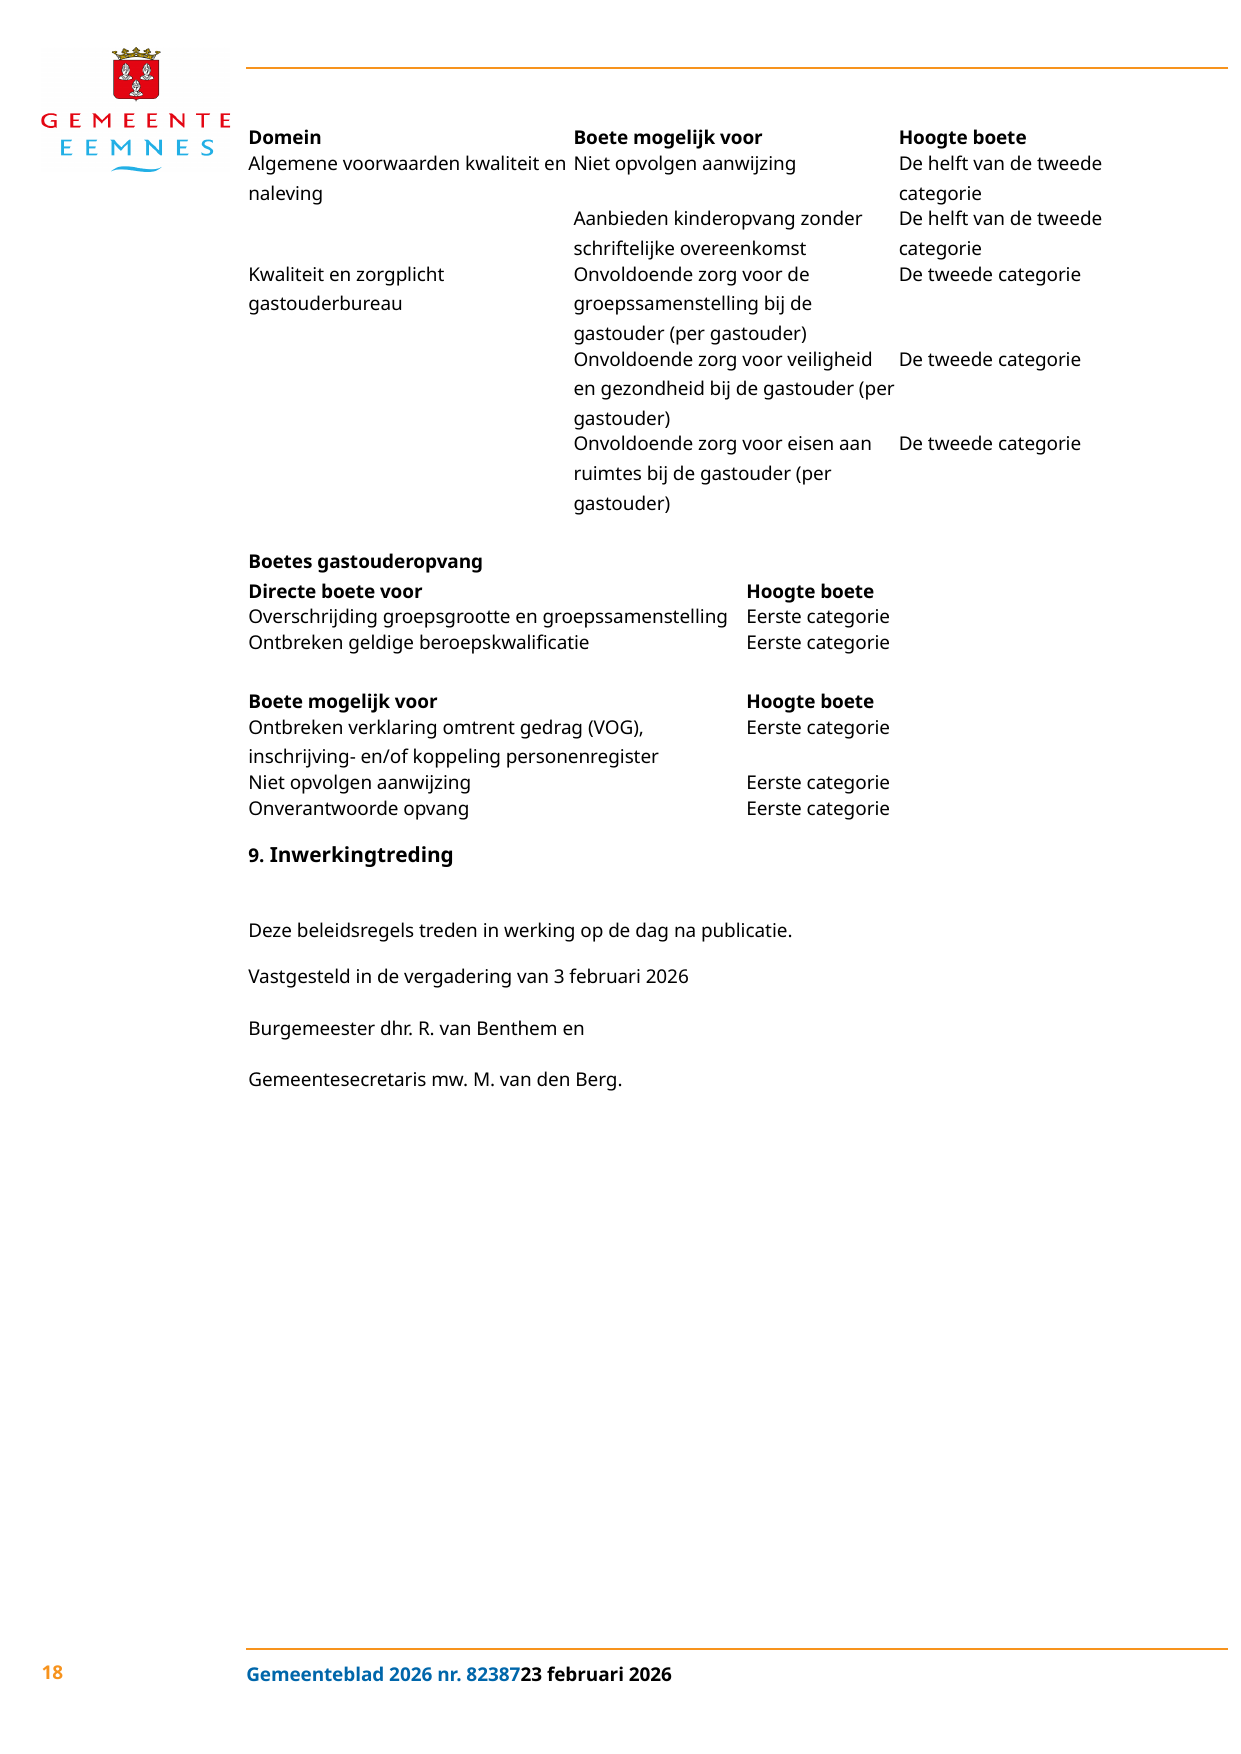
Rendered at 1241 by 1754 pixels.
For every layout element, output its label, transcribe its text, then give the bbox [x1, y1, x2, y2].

text Deze beleidsregels treden in werking op de dag na publicatie. [248, 918, 1152, 943]
table_cell Eerste categorie [746, 604, 1152, 629]
table_header Domein [248, 125, 573, 150]
text Boetes gastouderopvang [248, 548, 1152, 574]
table_cell Ontbreken verklaring omtrent gedrag (VOG), inschrijving- en/of koppeling personenregister [248, 714, 746, 769]
table_cell Eerste categorie [746, 795, 1152, 821]
table_cell Eerste categorie [746, 769, 1152, 795]
table_cell Algemene voorwaarden kwaliteit en naleving [248, 150, 573, 261]
table_cell Onverantwoorde opvang [248, 795, 746, 821]
table_cell Kwaliteit en zorgplicht gastouderbureau [248, 261, 573, 516]
table_cell De tweede categorie [899, 261, 1152, 346]
table_header Hoogte boete [746, 688, 1152, 714]
table_header Boete mogelijk voor [248, 688, 746, 714]
table_cell De tweede categorie [899, 346, 1152, 431]
table_cell De helft van de tweede categorie [899, 150, 1152, 206]
table_header Boete mogelijk voor [573, 125, 898, 150]
table_cell De helft van de tweede categorie [899, 206, 1152, 261]
table_cell Onvoldoende zorg voor veiligheid en gezondheid bij de gastouder (per gastouder) [573, 346, 898, 431]
table_cell Aanbieden kinderopvang zonder schriftelijke overeenkomst [573, 206, 898, 261]
table_header Hoogte boete [746, 578, 1152, 604]
table_cell Niet opvolgen aanwijzing [573, 150, 898, 206]
text 9. Inwerkingtreding [248, 840, 1152, 868]
table_cell Eerste categorie [746, 714, 1152, 769]
table_header Directe boete voor [248, 578, 746, 604]
table_cell Onvoldoende zorg voor eisen aan ruimtes bij de gastouder (per gastouder) [573, 431, 898, 516]
table_cell Onvoldoende zorg voor de groepssamenstelling bij de gastouder (per gastouder) [573, 261, 898, 346]
text Gemeentesecretaris mw. M. van den Berg. [248, 1066, 1152, 1092]
table_cell Ontbreken geldige beroepskwalificatie [248, 630, 746, 655]
table_cell Niet opvolgen aanwijzing [248, 769, 746, 795]
text Vastgesteld in de vergadering van 3 februari 2026 [248, 963, 1152, 989]
picture [41, 47, 231, 172]
table_cell Overschrijding groepsgrootte en groepssamenstelling [248, 604, 746, 629]
table_cell Eerste categorie [746, 630, 1152, 655]
table_cell De tweede categorie [899, 431, 1152, 516]
table_header Hoogte boete [899, 125, 1152, 150]
text Burgemeester dhr. R. van Benthem en [248, 1015, 1152, 1040]
